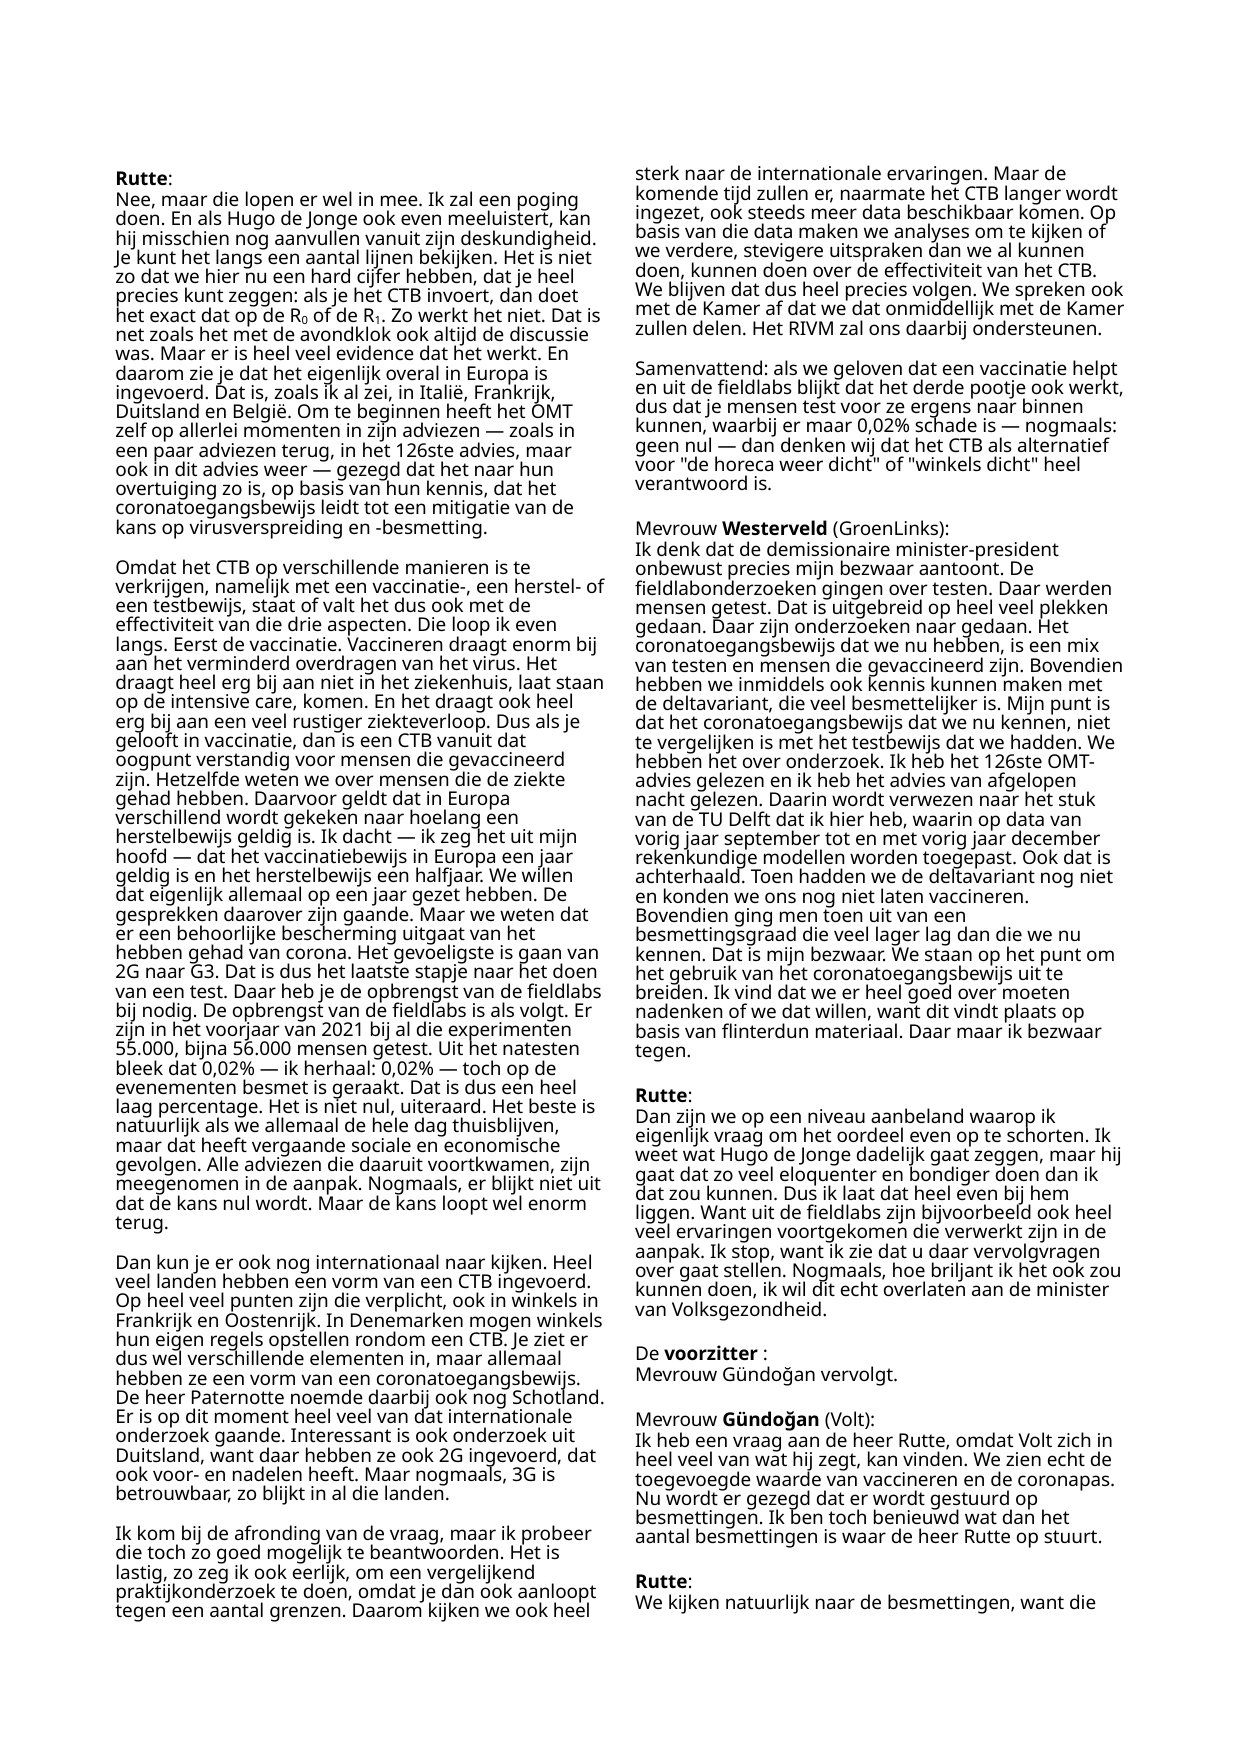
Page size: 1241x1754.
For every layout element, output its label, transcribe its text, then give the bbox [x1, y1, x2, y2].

text Omdat het CTB op verschillende manieren is te verkrijgen, namelijk met een vaccinatie-, een herstel- of een testbewijs, staat of valt het dus ook met de effectiviteit van die drie aspecten. Die loop ik even langs. Eerst de vaccinatie. Vaccineren draagt enorm bij aan het verminderd overdragen van het virus. Het draagt heel erg bij aan niet in het ziekenhuis, laat staan op de intensive care, komen. En het draagt ook heel erg bij aan een veel rustiger ziekteverloop. Dus als je gelooft in vaccinatie, dan is een CTB vanuit dat oogpunt verstandig voor mensen die gevaccineerd zijn. Hetzelfde weten we over mensen die de ziekte gehad hebben. Daarvoor geldt dat in Europa verschillend wordt gekeken naar hoelang een herstelbewijs geldig is. Ik dacht — ik zeg het uit mijn hoofd — dat het vaccinatiebewijs in Europa een jaar geldig is en het herstelbewijs een halfjaar. We willen dat eigenlijk allemaal op een jaar gezet hebben. De gesprekken daarover zijn gaande. Maar we weten dat er een behoorlijke bescherming uitgaat van het hebben gehad van corona. Het gevoeligste is gaan van 2G naar G3. Dat is dus het laatste stapje naar het doen van een test. Daar heb je de opbrengst van de fieldlabs bij nodig. De opbrengst van de fieldlabs is als volgt. Er zijn in het voorjaar van 2021 bij al die experimenten 55.000, bijna 56.000 mensen getest. Uit het natesten bleek dat 0,02% — ik herhaal: 0,02% — toch op de evenementen besmet is geraakt. Dat is dus een heel laag percentage. Het is niet nul, uiteraard. Het beste is natuurlijk als we allemaal de hele dag thuisblijven, maar dat heeft vergaande sociale en economische gevolgen. Alle adviezen die daaruit voortkwamen, zijn meegenomen in de aanpak. Nogmaals, er blijkt niet uit dat de kans nul wordt. Maar de kans loopt wel enorm terug. [115, 559, 605, 1233]
text De voorzitter : [635, 1341, 1125, 1366]
text Ik heb een vraag aan de heer Rutte, omdat Volt zich in heel veel van wat hij zegt, kan vinden. We zien echt de toegevoegde waarde van vaccineren en de coronapas. Nu wordt er gezegd dat er wordt gestuurd op besmettingen. Ik ben toch benieuwd wat dan het aantal besmettingen is waar de heer Rutte op stuurt. [635, 1432, 1125, 1548]
text Dan kun je er ook nog internationaal naar kijken. Heel veel landen hebben een vorm van een CTB ingevoerd. Op heel veel punten zijn die verplicht, ook in winkels in Frankrijk en Oostenrijk. In Denemarken mogen winkels hun eigen regels opstellen rondom een CTB. Je ziet er dus wel verschillende elementen in, maar allemaal hebben ze een vorm van een coronatoegangsbewijs. De heer Paternotte noemde daarbij ook nog Schotland. Er is op dit moment heel veel van dat internationale onderzoek gaande. Interessant is ook onderzoek uit Duitsland, want daar hebben ze ook 2G ingevoerd, dat ook voor- en nadelen heeft. Maar nogmaals, 3G is betrouwbaar, zo blijkt in al die landen. [115, 1254, 605, 1504]
text Rutte: [635, 1082, 1125, 1108]
text Ik kom bij de afronding van de vraag, maar ik probeer die toch zo goed mogelijk te beantwoorden. Het is lastig, zo zeg ik ook eerlijk, om een vergelijkend praktijkonderzoek te doen, omdat je dan ook aanloopt tegen een aantal grenzen. Daarom kijken we ook heel [115, 1525, 605, 1621]
text Samenvattend: als we geloven dat een vaccinatie helpt en uit de fieldlabs blijkt dat het derde pootje ook werkt, dus dat je mensen test voor ze ergens naar binnen kunnen, waarbij er maar 0,02% schade is — nogmaals: geen nul — dan denken wij dat het CTB als alternatief voor "de horeca weer dicht" of "winkels dicht" heel verantwoord is. [635, 359, 1125, 494]
text Rutte: [635, 1569, 1125, 1594]
text Mevrouw Westerveld (GroenLinks): [635, 515, 1125, 541]
text Rutte: [115, 165, 605, 191]
text Ik denk dat de demissionaire minister-president onbewust precies mijn bezwaar aantoont. De fieldlabonderzoeken gingen over testen. Daar werden mensen getest. Dat is uitgebreid op heel veel plekken gedaan. Daar zijn onderzoeken naar gedaan. Het coronatoegangsbewijs dat we nu hebben, is een mix van testen en mensen die gevaccineerd zijn. Bovendien hebben we inmiddels ook kennis kunnen maken met de deltavariant, die veel besmettelijker is. Mijn punt is dat het coronatoegangsbewijs dat we nu kennen, niet te vergelijken is met het testbewijs dat we hadden. We hebben het over onderzoek. Ik heb het 126ste OMT-advies gelezen en ik heb het advies van afgelopen nacht gelezen. Daarin wordt verwezen naar het stuk van de TU Delft dat ik hier heb, waarin op data van vorig jaar september tot en met vorig jaar december rekenkundige modellen worden toegepast. Ook dat is achterhaald. Toen hadden we de deltavariant nog niet en konden we ons nog niet laten vaccineren. Bovendien ging men toen uit van een besmettingsgraad die veel lager lag dan die we nu kennen. Dat is mijn bezwaar. We staan op het punt om het gebruik van het coronatoegangsbewijs uit te breiden. Ik vind dat we er heel goed over moeten nadenken of we dat willen, want dit vindt plaats op basis van flinterdun materiaal. Daar maar ik bezwaar tegen. [635, 541, 1125, 1061]
text We kijken natuurlijk naar de besmettingen, want die [635, 1594, 1125, 1614]
text Nee, maar die lopen er wel in mee. Ik zal een poging doen. En als Hugo de Jonge ook even meeluistert, kan hij misschien nog aanvullen vanuit zijn deskundigheid. Je kunt het langs een aantal lijnen bekijken. Het is niet zo dat we hier nu een hard cijfer hebben, dat je heel precies kunt zeggen: als je het CTB invoert, dan doet het exact dat op de R0 of de R1. Zo werkt het niet. Dat is net zoals het met de avondklok ook altijd de discussie was. Maar er is heel veel evidence dat het werkt. En daarom zie je dat het eigenlijk overal in Europa is ingevoerd. Dat is, zoals ik al zei, in Italië, Frankrijk, Duitsland en België. Om te beginnen heeft het OMT zelf op allerlei momenten in zijn adviezen — zoals in een paar adviezen terug, in het 126ste advies, maar ook in dit advies weer — gezegd dat het naar hun overtuiging zo is, op basis van hun kennis, dat het coronatoegangsbewijs leidt tot een mitigatie van de kans op virusverspreiding en -besmetting. [115, 191, 605, 538]
text sterk naar de internationale ervaringen. Maar de komende tijd zullen er, naarmate het CTB langer wordt ingezet, ook steeds meer data beschikbaar komen. Op basis van die data maken we analyses om te kijken of we verdere, stevigere uitspraken dan we al kunnen doen, kunnen doen over de effectiviteit van het CTB. We blijven dat dus heel precies volgen. We spreken ook met de Kamer af dat we dat onmiddellijk met de Kamer zullen delen. Het RIVM zal ons daarbij ondersteunen. [635, 165, 1125, 339]
text Mevrouw Gündoğan (Volt): [635, 1406, 1125, 1432]
text Mevrouw Gündoğan vervolgt. [635, 1366, 1125, 1386]
text Dan zijn we op een niveau aanbeland waarop ik eigenlijk vraag om het oordeel even op te schorten. Ik weet wat Hugo de Jonge dadelijk gaat zeggen, maar hij gaat dat zo veel eloquenter en bondiger doen dan ik dat zou kunnen. Dus ik laat dat heel even bij hem liggen. Want uit de fieldlabs zijn bijvoorbeeld ook heel veel ervaringen voortgekomen die verwerkt zijn in de aanpak. Ik stop, want ik zie dat u daar vervolgvragen over gaat stellen. Nogmaals, hoe briljant ik het ook zou kunnen doen, ik wil dit echt overlaten aan de minister van Volksgezondheid. [635, 1108, 1125, 1320]
